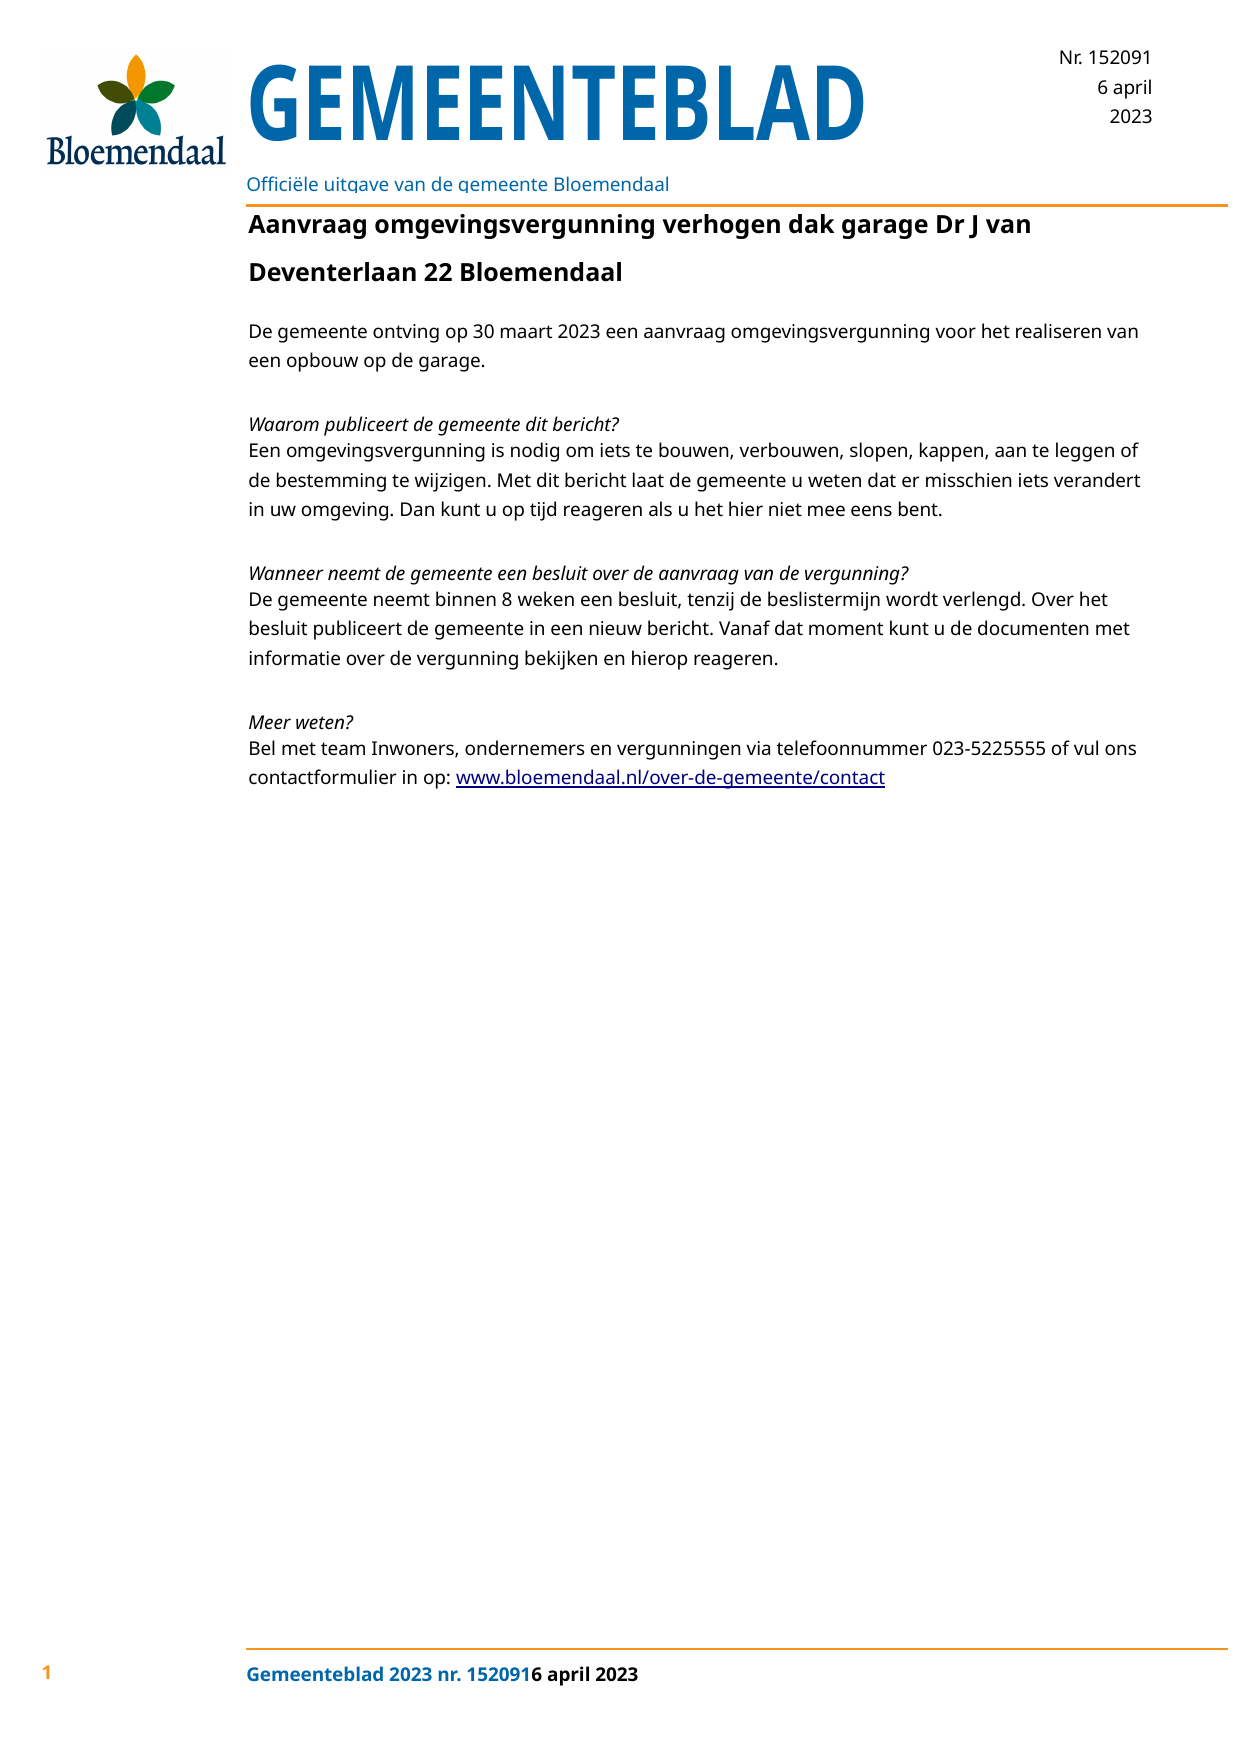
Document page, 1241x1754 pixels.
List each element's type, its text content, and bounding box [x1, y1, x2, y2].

text Een omgevingsvergunning is nodig om iets te bouwen, verbouwen, slopen, kappen, aan te leggen of de bestemming te wijzigen. Met dit bericht laat de gemeente u weten dat er misschien iets verandert in uw omgeving. Dan kunt u op tijd reageren als u het hier niet mee eens bent. [248, 437, 1152, 522]
text Meer weten? [248, 709, 1152, 735]
text Waarom publiceert de gemeente dit bericht? [248, 411, 1152, 437]
text Wanneer neemt de gemeente een besluit over de aanvraag van de vergunning? [248, 560, 1152, 586]
text Aanvraag omgevingsvergunning verhogen dak garage Dr J van Deventerlaan 22 Bloemendaal [248, 207, 1152, 288]
text De gemeente ontving op 30 maart 2023 een aanvraag omgevingsvergunning voor het realiseren van een opbouw op de garage. [248, 318, 1152, 373]
text Bel met team Inwoners, ondernemers en vergunningen via telefoonnummer 023-5225555 of vul ons contactformulier in op: www.bloemendaal.nl/over-de-gemeente/contact [248, 735, 1152, 790]
picture [41, 47, 231, 172]
text De gemeente neemt binnen 8 weken een besluit, tenzij de beslistermijn wordt verlengd. Over het besluit publiceert de gemeente in een nieuw bericht. Vanaf dat moment kunt u de documenten met informatie over de vergunning bekijken en hierop reageren. [248, 586, 1152, 671]
